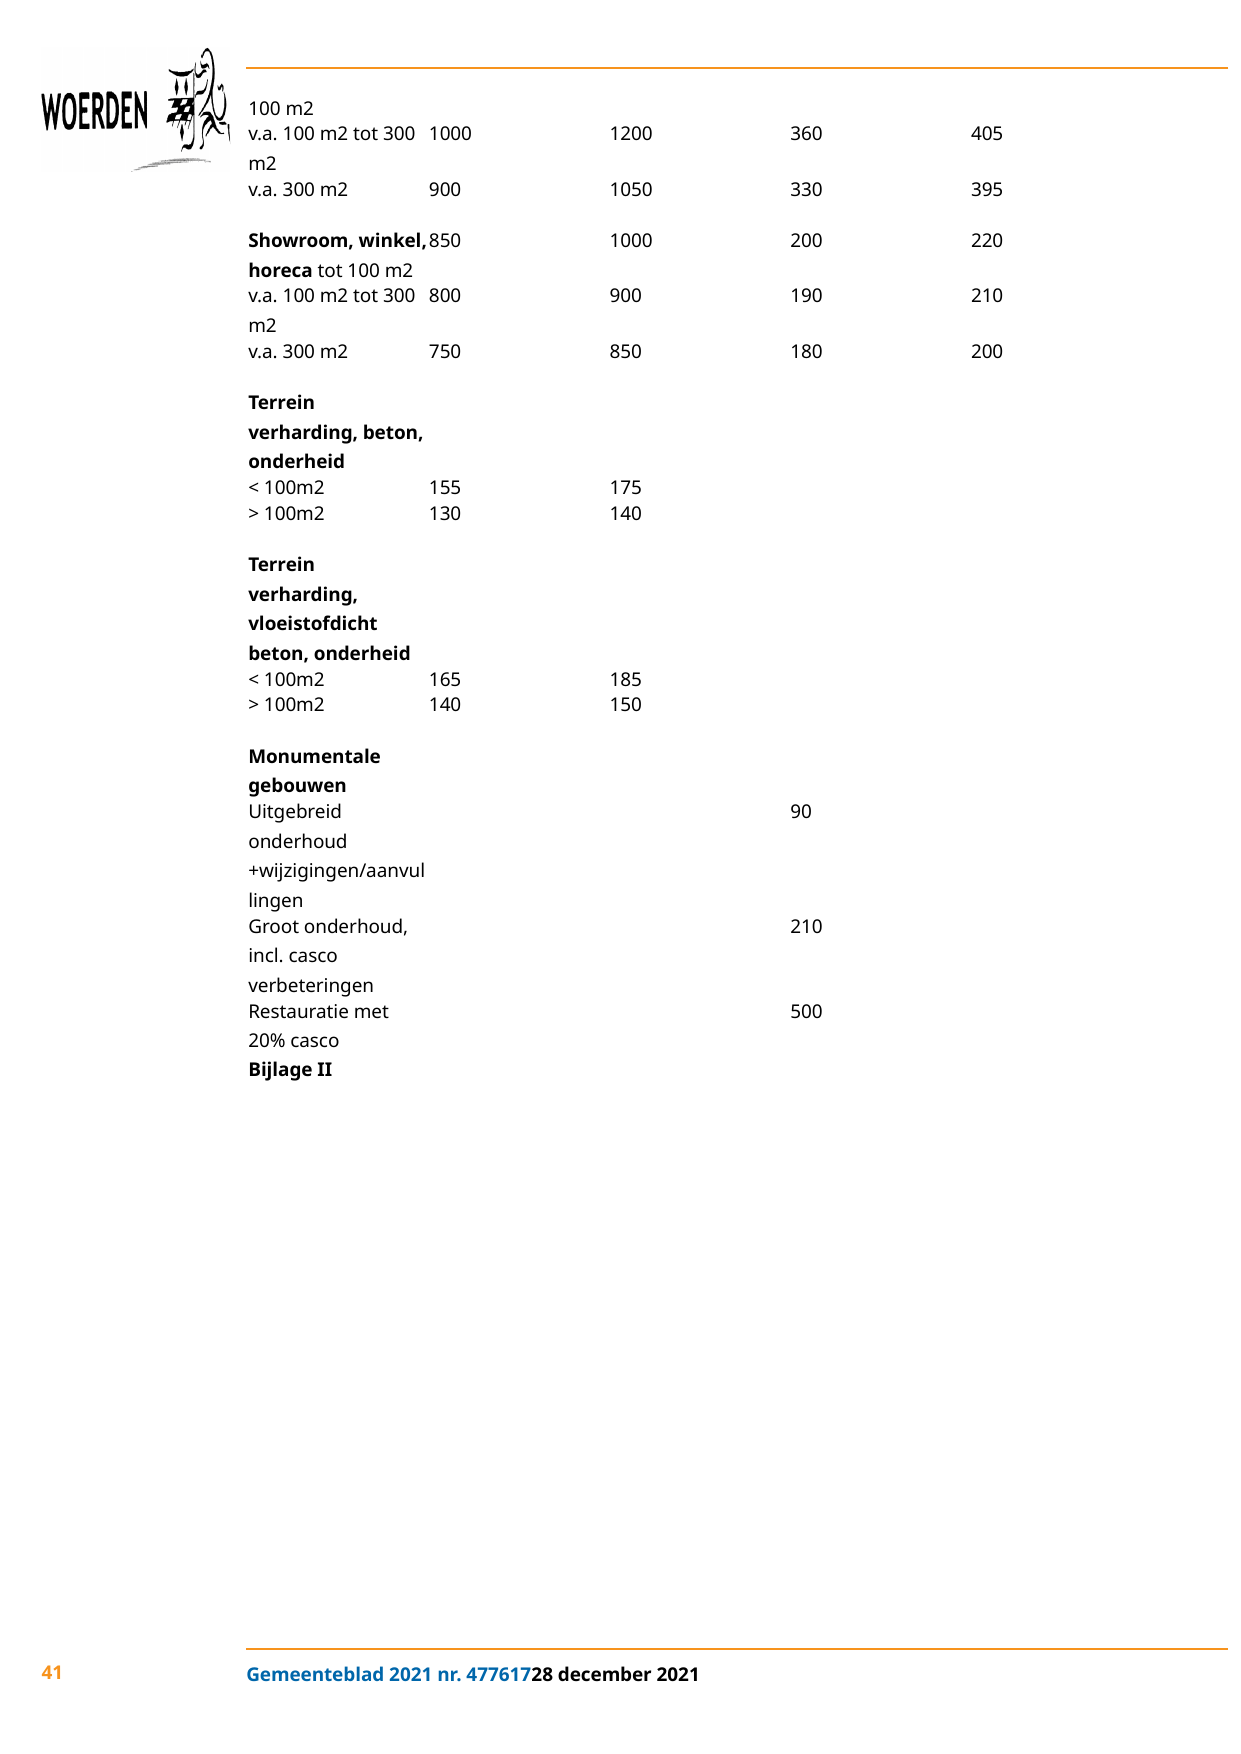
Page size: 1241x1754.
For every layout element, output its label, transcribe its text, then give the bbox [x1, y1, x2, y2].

table_cell [790, 718, 971, 743]
table_cell [971, 474, 1152, 500]
table_cell [609, 389, 790, 474]
table_cell [609, 743, 790, 798]
table_cell [790, 500, 971, 526]
table_cell [429, 526, 609, 551]
table_cell Terrein verharding, vloeistofdicht beton, onderheid [248, 551, 429, 666]
table_cell [971, 998, 1152, 1053]
table_cell 330 [790, 176, 971, 202]
table_cell 165 [429, 666, 609, 692]
table_cell 405 [971, 121, 1152, 176]
table_cell [790, 364, 971, 389]
table_cell 750 [429, 338, 609, 364]
text Bijlage II [248, 1056, 1152, 1082]
table_cell 900 [429, 176, 609, 202]
table_cell 150 [609, 692, 790, 717]
table_cell [429, 202, 609, 227]
table_cell v.a. 100 m2 tot 300 m2 [248, 283, 429, 338]
table_cell [429, 95, 609, 121]
table_cell [429, 718, 609, 743]
table_cell 200 [790, 227, 971, 283]
table_cell > 100m2 [248, 692, 429, 717]
table_cell v.a. 300 m2 [248, 338, 429, 364]
table_cell [609, 526, 790, 551]
table_cell 140 [609, 500, 790, 526]
table_cell [971, 666, 1152, 692]
table_cell [429, 743, 609, 798]
table_cell Monumentale gebouwen [248, 743, 429, 798]
table_cell [429, 551, 609, 666]
table_cell [429, 364, 609, 389]
table_cell 175 [609, 474, 790, 500]
table_cell 200 [971, 338, 1152, 364]
table_cell 500 [790, 998, 971, 1053]
table_cell [971, 692, 1152, 717]
table_cell v.a. 300 m2 [248, 176, 429, 202]
table_cell 1050 [609, 176, 790, 202]
table_cell 1200 [609, 121, 790, 176]
table_cell [971, 526, 1152, 551]
table_cell 190 [790, 283, 971, 338]
table_cell [971, 551, 1152, 666]
table_cell < 100m2 [248, 474, 429, 500]
table_cell [790, 202, 971, 227]
table_cell [609, 364, 790, 389]
table_cell [609, 551, 790, 666]
table_cell < 100m2 [248, 666, 429, 692]
table_cell [971, 743, 1152, 798]
table_cell [609, 718, 790, 743]
table_cell 210 [971, 283, 1152, 338]
table_cell [971, 799, 1152, 913]
table_cell [790, 692, 971, 717]
table_cell Showroom, winkel, horeca tot 100 m2 [248, 227, 429, 283]
table_cell [790, 666, 971, 692]
table_cell [971, 202, 1152, 227]
table_cell [790, 389, 971, 474]
table_cell 130 [429, 500, 609, 526]
table_cell [971, 389, 1152, 474]
table_cell [248, 718, 429, 743]
table_cell 395 [971, 176, 1152, 202]
table_cell > 100m2 [248, 500, 429, 526]
table_cell [429, 799, 609, 913]
table_cell [609, 799, 790, 913]
table_cell [971, 500, 1152, 526]
table_cell [248, 526, 429, 551]
table_cell 1000 [429, 121, 609, 176]
table_cell [429, 998, 609, 1053]
table_cell [971, 913, 1152, 998]
table_cell 90 [790, 799, 971, 913]
table_cell 800 [429, 283, 609, 338]
picture [41, 47, 231, 172]
table_cell [248, 202, 429, 227]
table_cell [429, 389, 609, 474]
table_cell [609, 95, 790, 121]
table_cell Terrein verharding, beton, onderheid [248, 389, 429, 474]
table_cell 220 [971, 227, 1152, 283]
table_cell [971, 95, 1152, 121]
table_cell Groot onderhoud, incl. casco verbeteringen [248, 913, 429, 998]
table_cell [790, 551, 971, 666]
table_cell [790, 526, 971, 551]
table_cell 1000 [609, 227, 790, 283]
table_cell v.a. 100 m2 tot 300 m2 [248, 121, 429, 176]
table_cell [790, 95, 971, 121]
table_cell 900 [609, 283, 790, 338]
table_cell 140 [429, 692, 609, 717]
table_cell [609, 998, 790, 1053]
table_cell 210 [790, 913, 971, 998]
table_cell Uitgebreid onderhoud +wijzigingen/aanvullingen [248, 799, 429, 913]
table_cell 360 [790, 121, 971, 176]
table_cell [971, 364, 1152, 389]
table_cell [609, 202, 790, 227]
table_cell [429, 913, 609, 998]
table_cell 180 [790, 338, 971, 364]
table_cell 850 [609, 338, 790, 364]
table_cell [790, 474, 971, 500]
table_cell 185 [609, 666, 790, 692]
table_cell 155 [429, 474, 609, 500]
table_cell [971, 718, 1152, 743]
table_cell [790, 743, 971, 798]
table_cell 850 [429, 227, 609, 283]
table_cell Restauratie met 20% casco [248, 998, 429, 1053]
table_cell [609, 913, 790, 998]
table_cell [248, 364, 429, 389]
table_cell 100 m2 [248, 95, 429, 121]
